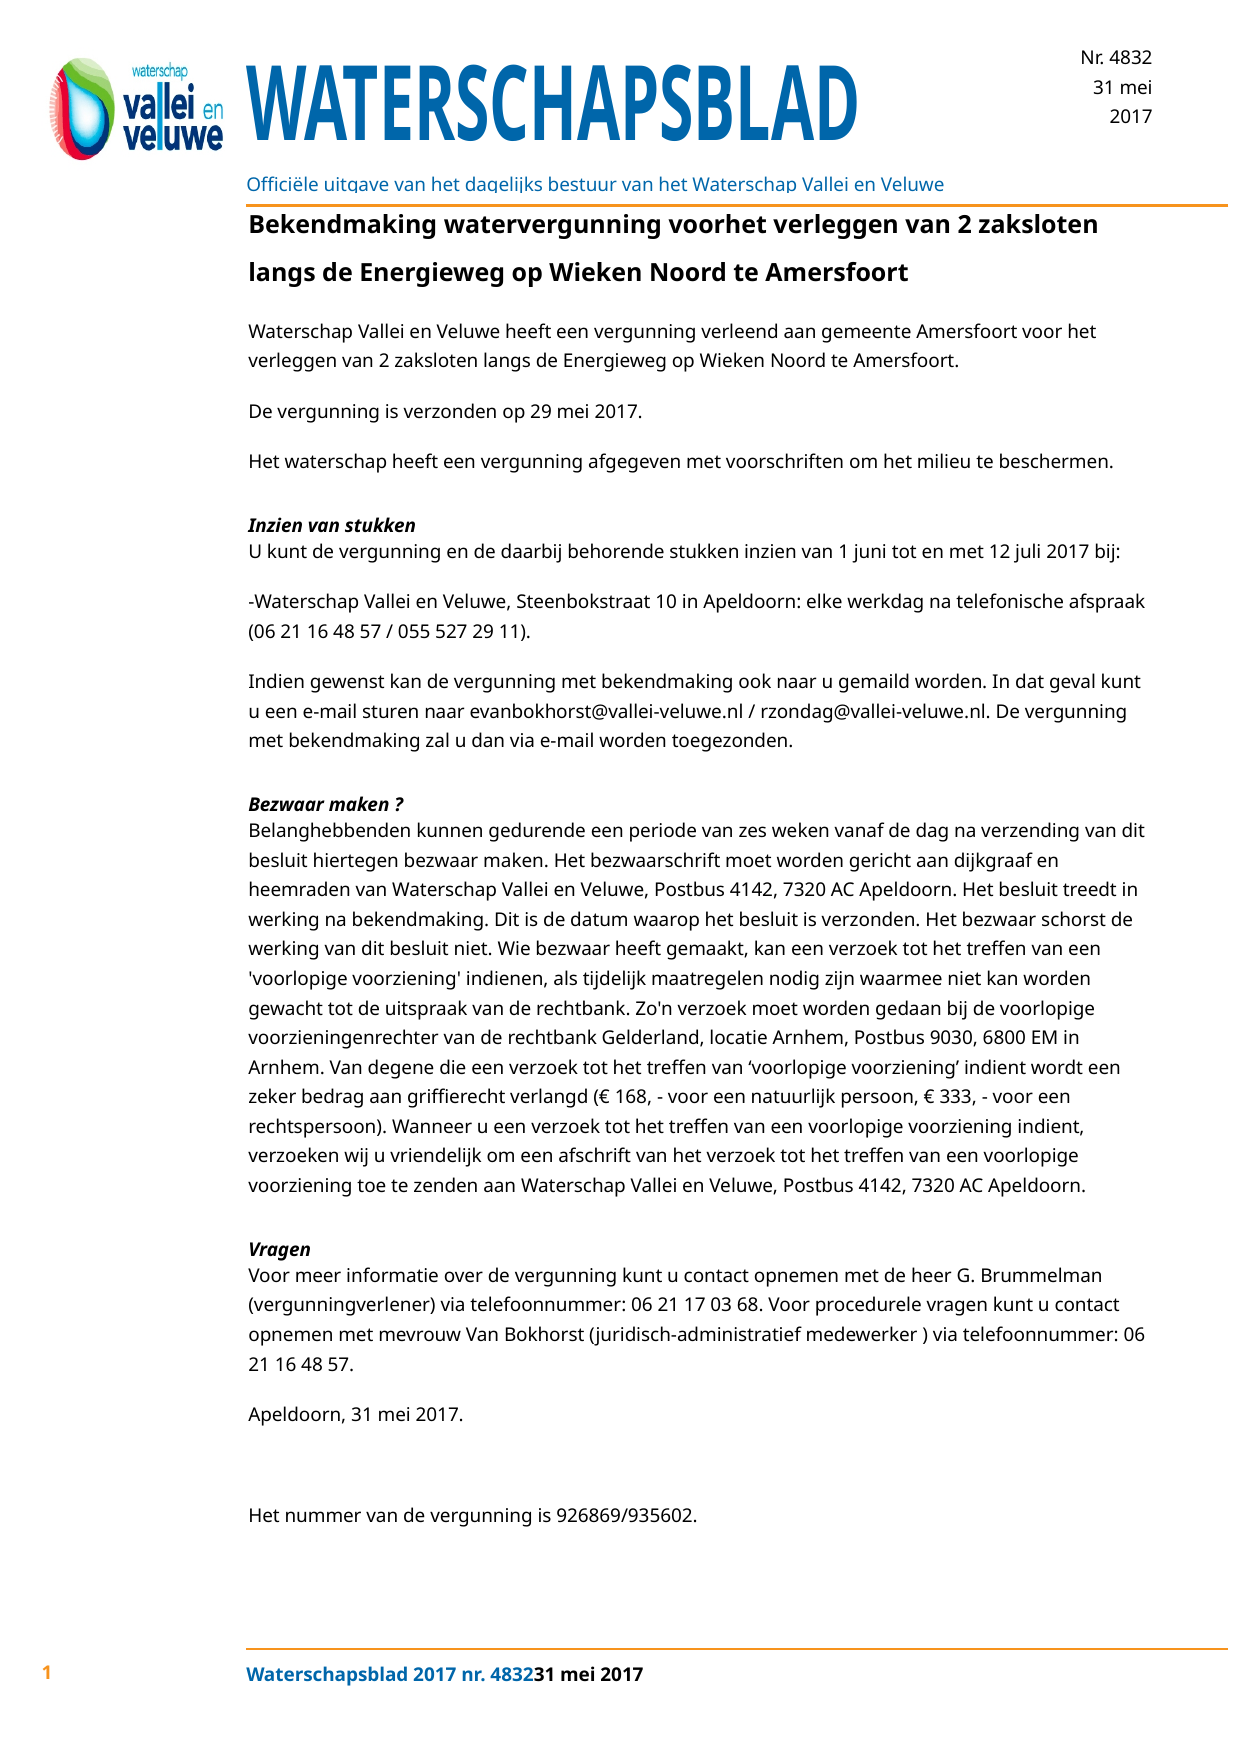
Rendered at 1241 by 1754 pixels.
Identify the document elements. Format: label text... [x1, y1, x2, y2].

text De vergunning is verzonden op 29 mei 2017. [248, 398, 1152, 424]
text Bezwaar maken ? [248, 792, 1152, 817]
text Het waterschap heeft een vergunning afgegeven met voorschriften om het milieu te beschermen. [248, 448, 1152, 474]
text Waterschap Vallei en Veluwe heeft een vergunning verleend aan gemeente Amersfoort voor het verleggen van 2 zaksloten langs de Energieweg op Wieken Noord te Amersfoort. [248, 318, 1152, 373]
text Belanghebbenden kunnen gedurende een periode van zes weken vanaf de dag na verzending van dit besluit hiertegen bezwaar maken. Het bezwaarschrift moet worden gericht aan dijkgraaf en heemraden van Waterschap Vallei en Veluwe, Postbus 4142, 7320 AC Apeldoorn. Het besluit treedt in werking na bekendmaking. Dit is de datum waarop het besluit is verzonden. Het bezwaar schorst de werking van dit besluit niet. Wie bezwaar heeft gemaakt, kan een verzoek tot het treffen van een 'voorlopige voorziening' indienen, als tijdelijk maatregelen nodig zijn waarmee niet kan worden gewacht tot de uitspraak van de rechtbank. Zo'n verzoek moet worden gedaan bij de voorlopige voorzieningenrechter van de rechtbank Gelderland, locatie Arnhem, Postbus 9030, 6800 EM in Arnhem. Van degene die een verzoek tot het treffen van ‘voorlopige voorziening’ indient wordt een zeker bedrag aan griffierecht verlangd (€ 168, - voor een natuurlijk persoon, € 333, - voor een rechtspersoon). Wanneer u een verzoek tot het treffen van een voorlopige voorziening indient, verzoeken wij u vriendelijk om een afschrift van het verzoek tot het treffen van een voorlopige voorziening toe te zenden aan Waterschap Vallei en Veluwe, Postbus 4142, 7320 AC Apeldoorn. [248, 817, 1152, 1198]
text U kunt de vergunning en de daarbij behorende stukken inzien van 1 juni tot en met 12 juli 2017 bij: [248, 538, 1152, 564]
picture [41, 47, 231, 172]
text Indien gewenst kan de vergunning met bekendmaking ook naar u gemaild worden. In dat geval kunt u een e-mail sturen naar evanbokhorst@vallei-veluwe.nl / rzondag@vallei-veluwe.nl. De vergunning met bekendmaking zal u dan via e-mail worden toegezonden. [248, 668, 1152, 753]
text Inzien van stukken [248, 512, 1152, 538]
text Vragen [248, 1236, 1152, 1262]
text -Waterschap Vallei en Veluwe, Steenbokstraat 10 in Apeldoorn: elke werkdag na telefonische afspraak (06 21 16 48 57 / 055 527 29 11). [248, 588, 1152, 644]
text Bekendmaking watervergunning voorhet verleggen van 2 zaksloten langs de Energieweg op Wieken Noord te Amersfoort [248, 207, 1152, 288]
text Voor meer informatie over de vergunning kunt u contact opnemen met de heer G. Brummelman (vergunningverlener) via telefoonnummer: 06 21 17 03 68. Voor procedurele vragen kunt u contact opnemen met mevrouw Van Bokhorst (juridisch-administratief medewerker ) via telefoonnummer: 06 21 16 48 57. [248, 1262, 1152, 1376]
text Het nummer van de vergunning is 926869/935602. [248, 1502, 1152, 1528]
text Apeldoorn, 31 mei 2017. [248, 1401, 1152, 1427]
